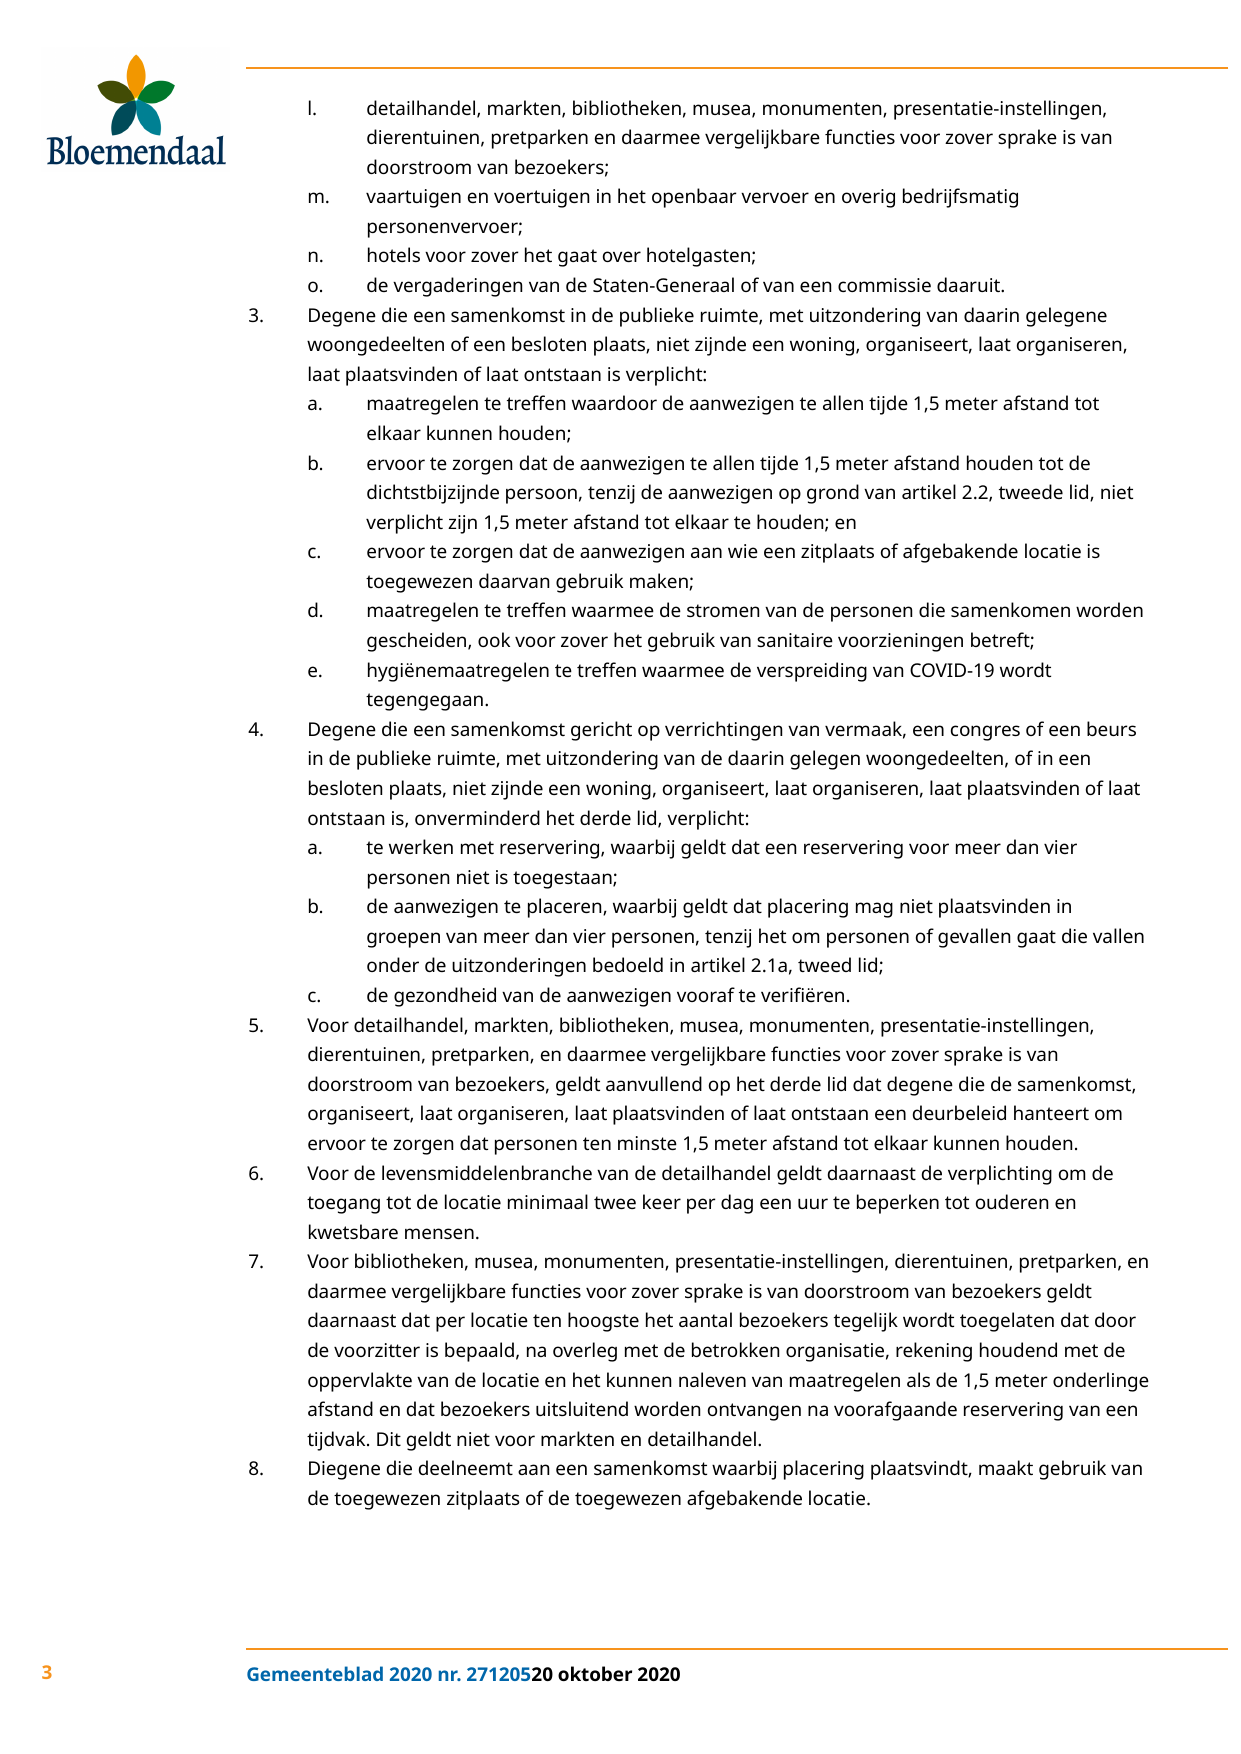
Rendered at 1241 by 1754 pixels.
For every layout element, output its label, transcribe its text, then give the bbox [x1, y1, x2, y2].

list vaartuigen en voertuigen in het openbaar vervoer en overig bedrijfsmatig personenvervoer; [307, 183, 1152, 239]
list ervoor te zorgen dat de aanwezigen te allen tijde 1,5 meter afstand houden tot de dichtstbijzijnde persoon, tenzij de aanwezigen op grond van artikel 2.2, tweede lid, niet verplicht zijn 1,5 meter afstand tot elkaar te houden; en [307, 450, 1152, 535]
list Diegene die deelneemt aan een samenkomst waarbij placering plaatsvindt, maakt gebruik van de toegewezen zitplaats of de toegewezen afgebakende locatie. [248, 1456, 1152, 1511]
list detailhandel, markten, bibliotheken, musea, monumenten, presentatie-instellingen, dierentuinen, pretparken en daarmee vergelijkbare functies voor zover sprake is van doorstroom van bezoekers; [307, 95, 1152, 180]
list maatregelen te treffen waarmee de stromen van de personen die samenkomen worden gescheiden, ook voor zover het gebruik van sanitaire voorzieningen betreft; [307, 598, 1152, 653]
list Degene die een samenkomst in de publieke ruimte, met uitzondering van daarin gelegene woongedeelten of een besloten plaats, niet zijnde een woning, organiseert, laat organiseren, laat plaatsvinden of laat ontstaan is verplicht: [248, 302, 1152, 387]
list de aanwezigen te placeren, waarbij geldt dat placering mag niet plaatsvinden in groepen van meer dan vier personen, tenzij het om personen of gevallen gaat die vallen onder de uitzonderingen bedoeld in artikel 2.1a, tweed lid; [307, 893, 1152, 978]
list maatregelen te treffen waardoor de aanwezigen te allen tijde 1,5 meter afstand tot elkaar kunnen houden; [307, 391, 1152, 446]
list Degene die een samenkomst gericht op verrichtingen van vermaak, een congres of een beurs in de publieke ruimte, met uitzondering van de daarin gelegen woongedeelten, of in een besloten plaats, niet zijnde een woning, organiseert, laat organiseren, laat plaatsvinden of laat ontstaan is, onverminderd het derde lid, verplicht: [248, 716, 1152, 831]
picture [41, 47, 231, 172]
list Voor de levensmiddelenbranche van de detailhandel geldt daarnaast de verplichting om de toegang tot de locatie minimaal twee keer per dag een uur te beperken tot ouderen en kwetsbare mensen. [248, 1160, 1152, 1245]
list hygiënemaatregelen te treffen waarmee de verspreiding van COVID-19 wordt tegengegaan. [307, 657, 1152, 712]
list de vergaderingen van de Staten-Generaal of van een commissie daaruit. [307, 272, 1152, 298]
list Voor bibliotheken, musea, monumenten, presentatie-instellingen, dierentuinen, pretparken, en daarmee vergelijkbare functies voor zover sprake is van doorstroom van bezoekers geldt daarnaast dat per locatie ten hoogste het aantal bezoekers tegelijk wordt toegelaten dat door de voorzitter is bepaald, na overleg met de betrokken organisatie, rekening houdend met de oppervlakte van de locatie en het kunnen naleven van maatregelen als de 1,5 meter onderlinge afstand en dat bezoekers uitsluitend worden ontvangen na voorafgaande reservering van een tijdvak. Dit geldt niet voor markten en detailhandel. [248, 1248, 1152, 1452]
list te werken met reservering, waarbij geldt dat een reservering voor meer dan vier personen niet is toegestaan; [307, 834, 1152, 890]
list Voor detailhandel, markten, bibliotheken, musea, monumenten, presentatie-instellingen, dierentuinen, pretparken, en daarmee vergelijkbare functies voor zover sprake is van doorstroom van bezoekers, geldt aanvullend op het derde lid dat degene die de samenkomst, organiseert, laat organiseren, laat plaatsvinden of laat ontstaan een deurbeleid hanteert om ervoor te zorgen dat personen ten minste 1,5 meter afstand tot elkaar kunnen houden. [248, 1012, 1152, 1156]
list de gezondheid van de aanwezigen vooraf te verifiëren. [307, 982, 1152, 1008]
list ervoor te zorgen dat de aanwezigen aan wie een zitplaats of afgebakende locatie is toegewezen daarvan gebruik maken; [307, 538, 1152, 594]
list hotels voor zover het gaat over hotelgasten; [307, 243, 1152, 268]
